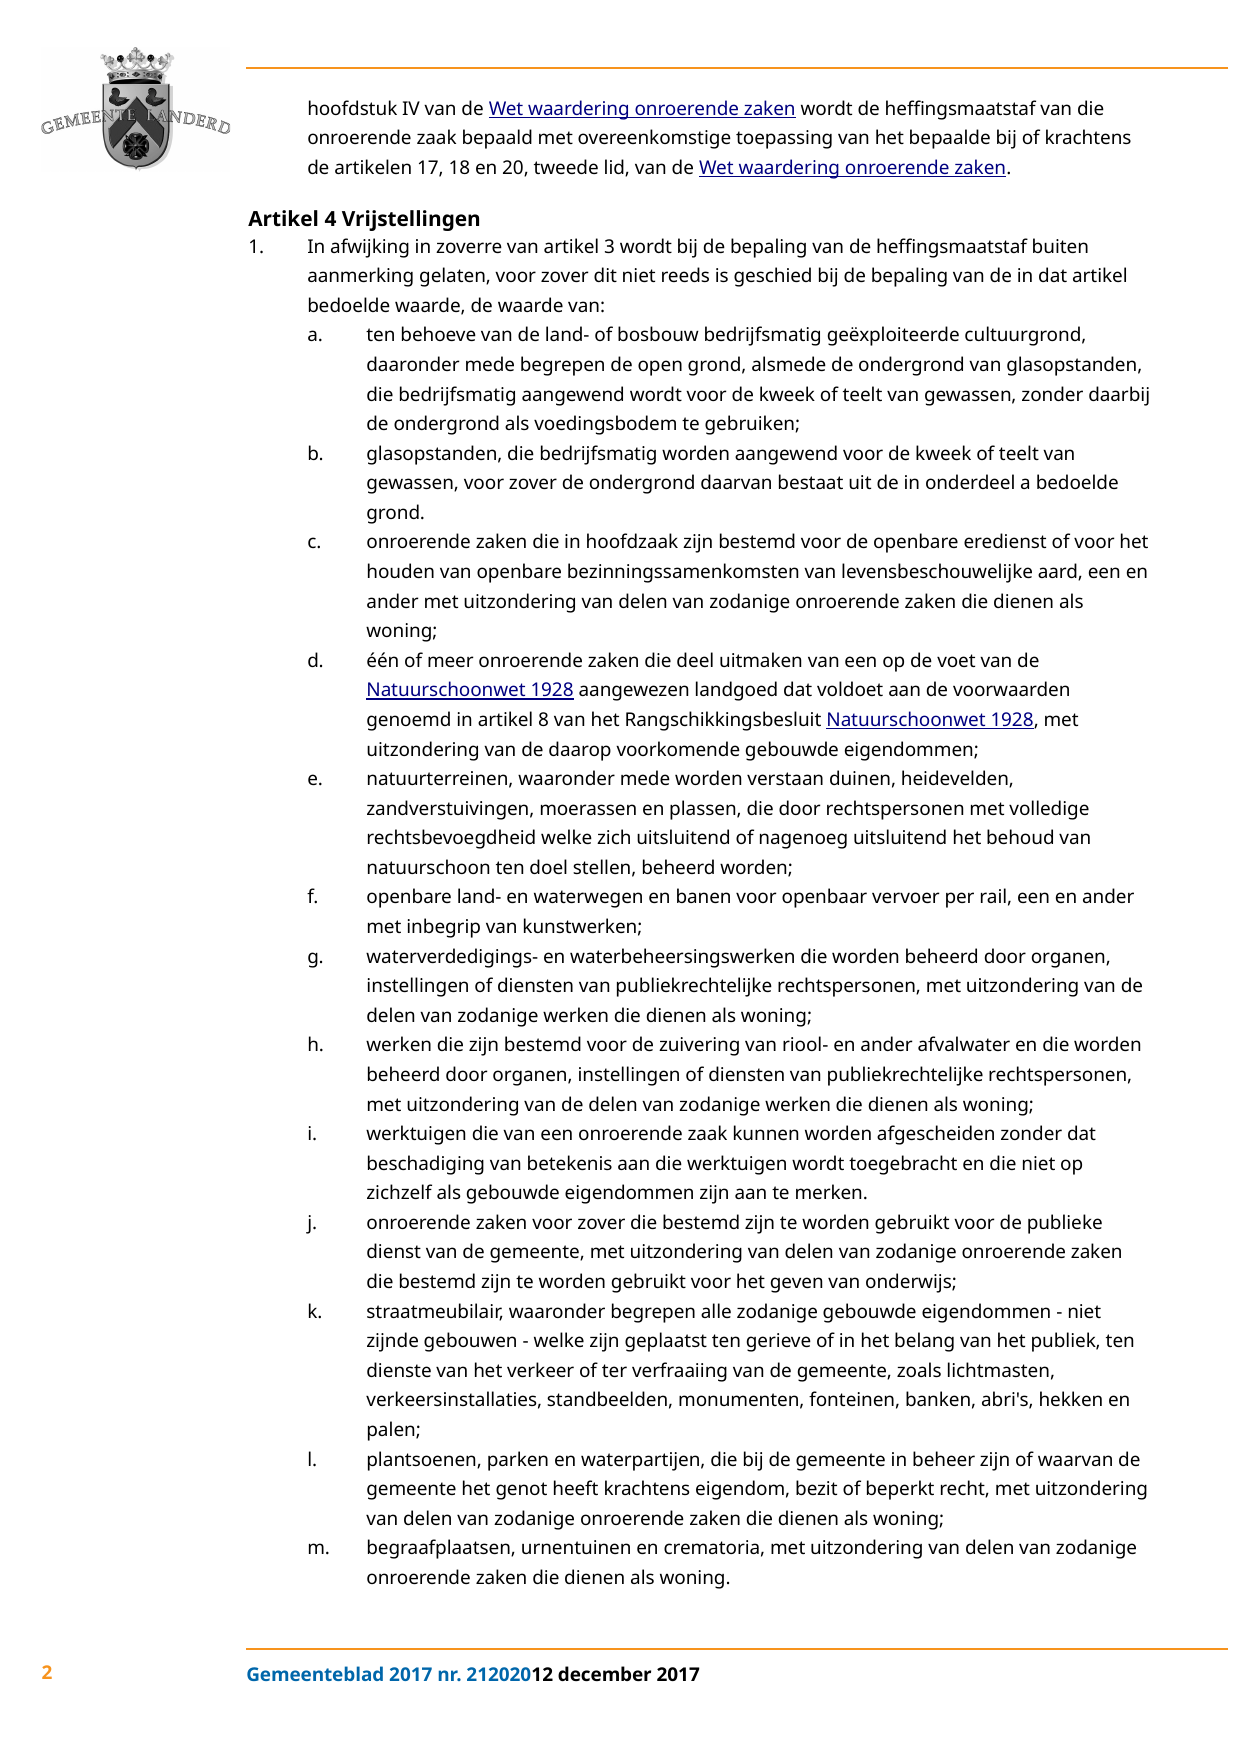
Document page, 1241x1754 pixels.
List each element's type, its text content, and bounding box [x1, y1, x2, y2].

list openbare land- en waterwegen en banen voor openbaar vervoer per rail, een en ander met inbegrip van kunstwerken; [307, 884, 1152, 939]
list ten behoeve van de land- of bosbouw bedrijfsmatig geëxploiteerde cultuurgrond, daaronder mede begrepen de open grond, alsmede de ondergrond van glasopstanden, die bedrijfsmatig aangewend wordt voor de kweek of teelt van gewassen, zonder daarbij de ondergrond als voedingsbodem te gebruiken; [307, 322, 1152, 436]
list straatmeubilair, waaronder begrepen alle zodanige gebouwde eigendommen - niet zijnde gebouwen - welke zijn geplaatst ten gerieve of in het belang van het publiek, ten dienste van het verkeer of ter verfraaiing van de gemeente, zoals lichtmasten, verkeersinstallaties, standbeelden, monumenten, fonteinen, banken, abri's, hekken en palen; [307, 1298, 1152, 1442]
list één of meer onroerende zaken die deel uitmaken van een op de voet van de Natuurschoonwet 1928 aangewezen landgoed dat voldoet aan de voorwaarden genoemd in artikel 8 van het Rangschikkingsbesluit Natuurschoonwet 1928, met uitzondering van de daarop voorkomende gebouwde eigendommen; [307, 647, 1152, 761]
list onroerende zaken die in hoofdzaak zijn bestemd voor de openbare eredienst of voor het houden van openbare bezinningssamenkomsten van levensbeschouwelijke aard, een en ander met uitzondering van delen van zodanige onroerende zaken die dienen als woning; [307, 529, 1152, 643]
list waterverdedigings- en waterbeheersingswerken die worden beheerd door organen, instellingen of diensten van publiekrechtelijke rechtspersonen, met uitzondering van de delen van zodanige werken die dienen als woning; [307, 943, 1152, 1028]
list werken die zijn bestemd voor de zuivering van riool- en ander afvalwater en die worden beheerd door organen, instellingen of diensten van publiekrechtelijke rechtspersonen, met uitzondering van de delen van zodanige werken die dienen als woning; [307, 1032, 1152, 1116]
list onroerende zaken voor zover die bestemd zijn te worden gebruikt voor de publieke dienst van de gemeente, met uitzondering van delen van zodanige onroerende zaken die bestemd zijn te worden gebruikt voor het geven van onderwijs; [307, 1209, 1152, 1294]
list plantsoenen, parken en waterpartijen, die bij de gemeente in beheer zijn of waarvan de gemeente het genot heeft krachtens eigendom, bezit of beperkt recht, met uitzondering van delen van zodanige onroerende zaken die dienen als woning; [307, 1446, 1152, 1531]
list natuurterreinen, waaronder mede worden verstaan duinen, heidevelden, zandverstuivingen, moerassen en plassen, die door rechtspersonen met volledige rechtsbevoegdheid welke zich uitsluitend of nagenoeg uitsluitend het behoud van natuurschoon ten doel stellen, beheerd worden; [307, 765, 1152, 880]
list In afwijking in zoverre van artikel 3 wordt bij de bepaling van de heffingsmaatstaf buiten aanmerking gelaten, voor zover dit niet reeds is geschied bij de bepaling van de in dat artikel bedoelde waarde, de waarde van: [248, 233, 1152, 318]
list werktuigen die van een onroerende zaak kunnen worden afgescheiden zonder dat beschadiging van betekenis aan die werktuigen wordt toegebracht en die niet op zichzelf als gebouwde eigendommen zijn aan te merken. [307, 1120, 1152, 1205]
list hoofdstuk IV van de Wet waardering onroerende zaken wordt de heffingsmaatstaf van die onroerende zaak bepaald met overeenkomstige toepassing van het bepaalde bij of krachtens de artikelen 17, 18 en 20, tweede lid, van de Wet waardering onroerende zaken. [248, 95, 1152, 180]
picture [41, 47, 231, 172]
text Artikel 4 Vrijstellingen [248, 204, 1152, 233]
list glasopstanden, die bedrijfsmatig worden aangewend voor de kweek of teelt van gewassen, voor zover de ondergrond daarvan bestaat uit de in onderdeel a bedoelde grond. [307, 440, 1152, 525]
list begraafplaatsen, urnentuinen en crematoria, met uitzondering van delen van zodanige onroerende zaken die dienen als woning. [307, 1534, 1152, 1590]
